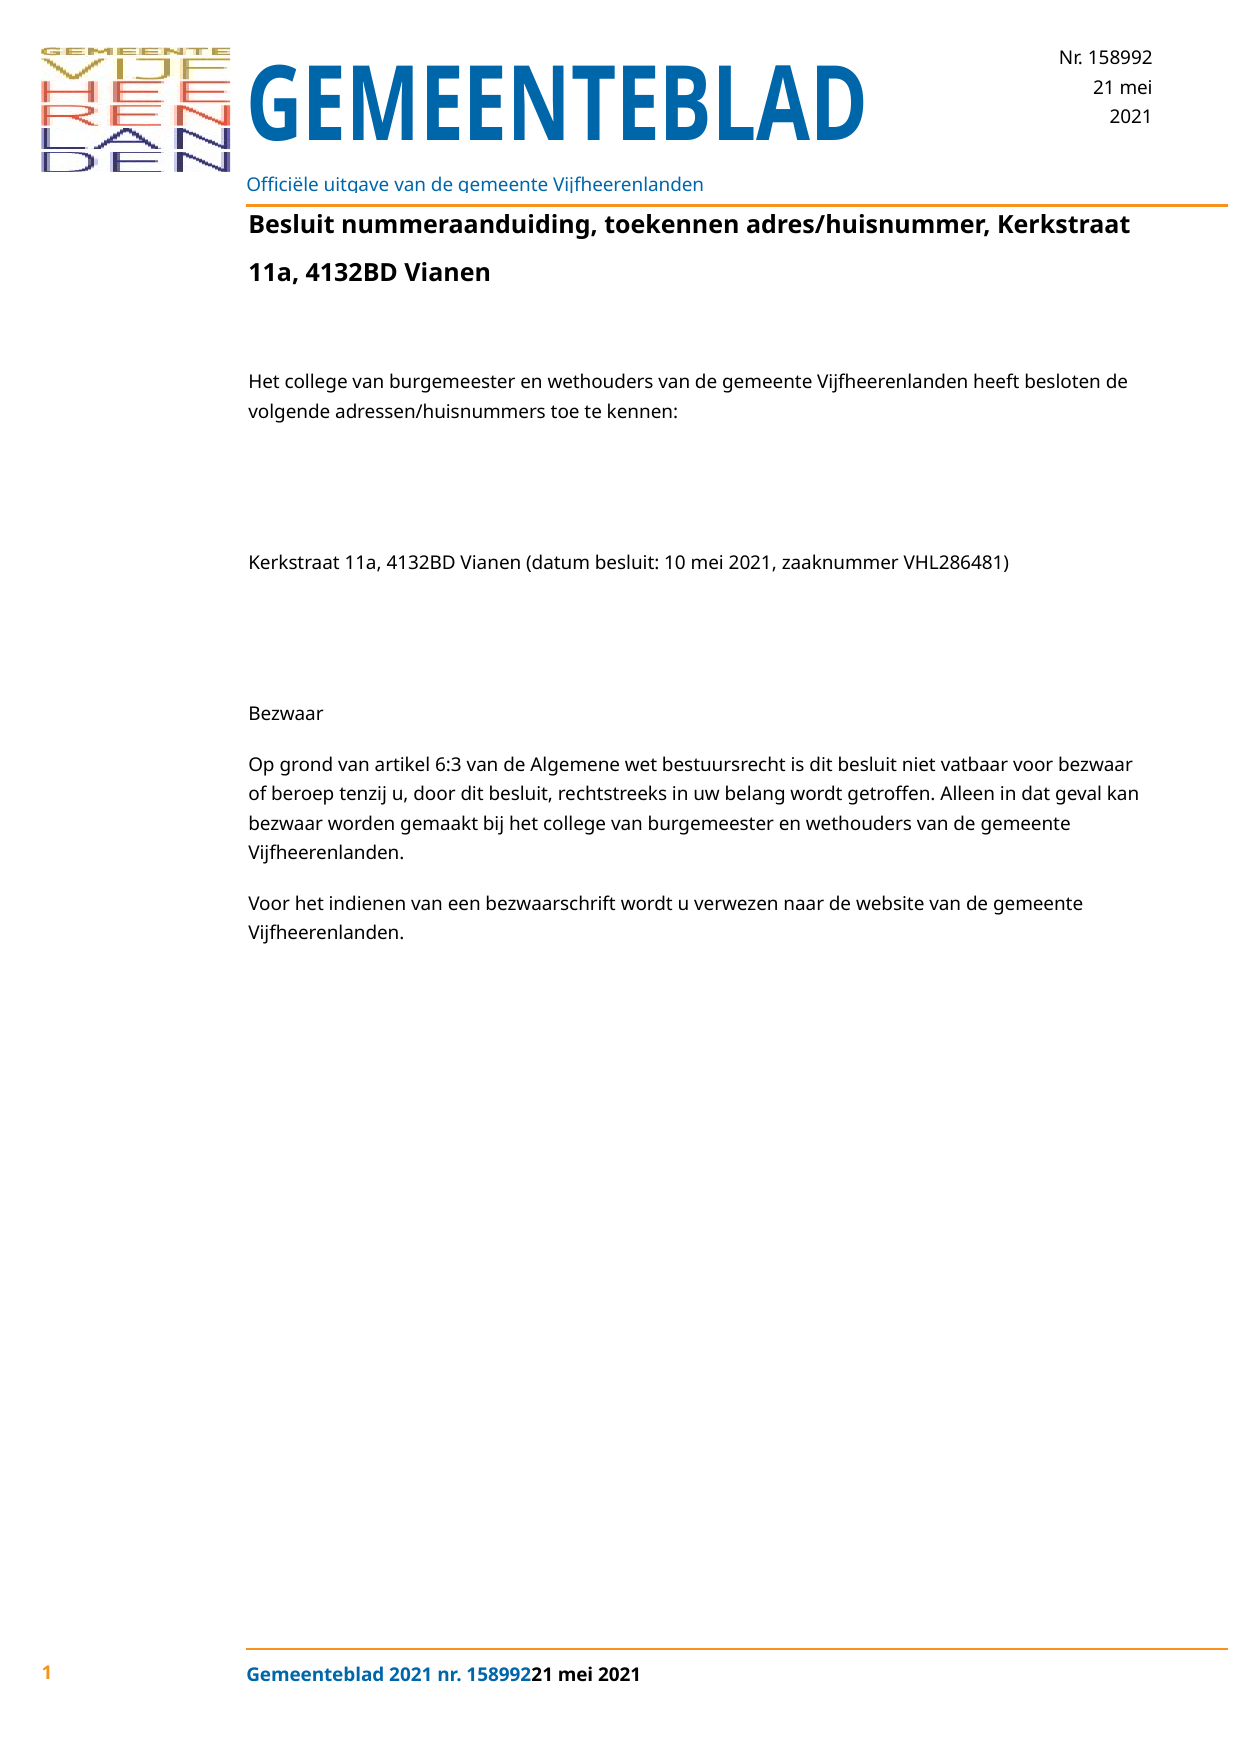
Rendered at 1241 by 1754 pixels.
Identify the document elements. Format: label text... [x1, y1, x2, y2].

text Het college van burgemeester en wethouders van de gemeente Vijfheerenlanden heeft besloten de volgende adressen/huisnummers toe te kennen: [248, 368, 1152, 424]
text Op grond van artikel 6:3 van de Algemene wet bestuursrecht is dit besluit niet vatbaar voor bezwaar of beroep tenzij u, door dit besluit, rechtstreeks in uw belang wordt getroffen. Alleen in dat geval kan bezwaar worden gemaakt bij het college van burgemeester en wethouders van de gemeente Vijfheerenlanden. [248, 751, 1152, 865]
picture [41, 47, 231, 172]
text Bezwaar [248, 700, 1152, 726]
text Besluit nummeraanduiding, toekennen adres/huisnummer, Kerkstraat 11a, 4132BD Vianen [248, 207, 1152, 288]
text Voor het indienen van een bezwaarschrift wordt u verwezen naar de website van de gemeente Vijfheerenlanden. [248, 890, 1152, 945]
text Kerkstraat 11a, 4132BD Vianen (datum besluit: 10 mei 2021, zaaknummer VHL286481) [248, 549, 1152, 575]
